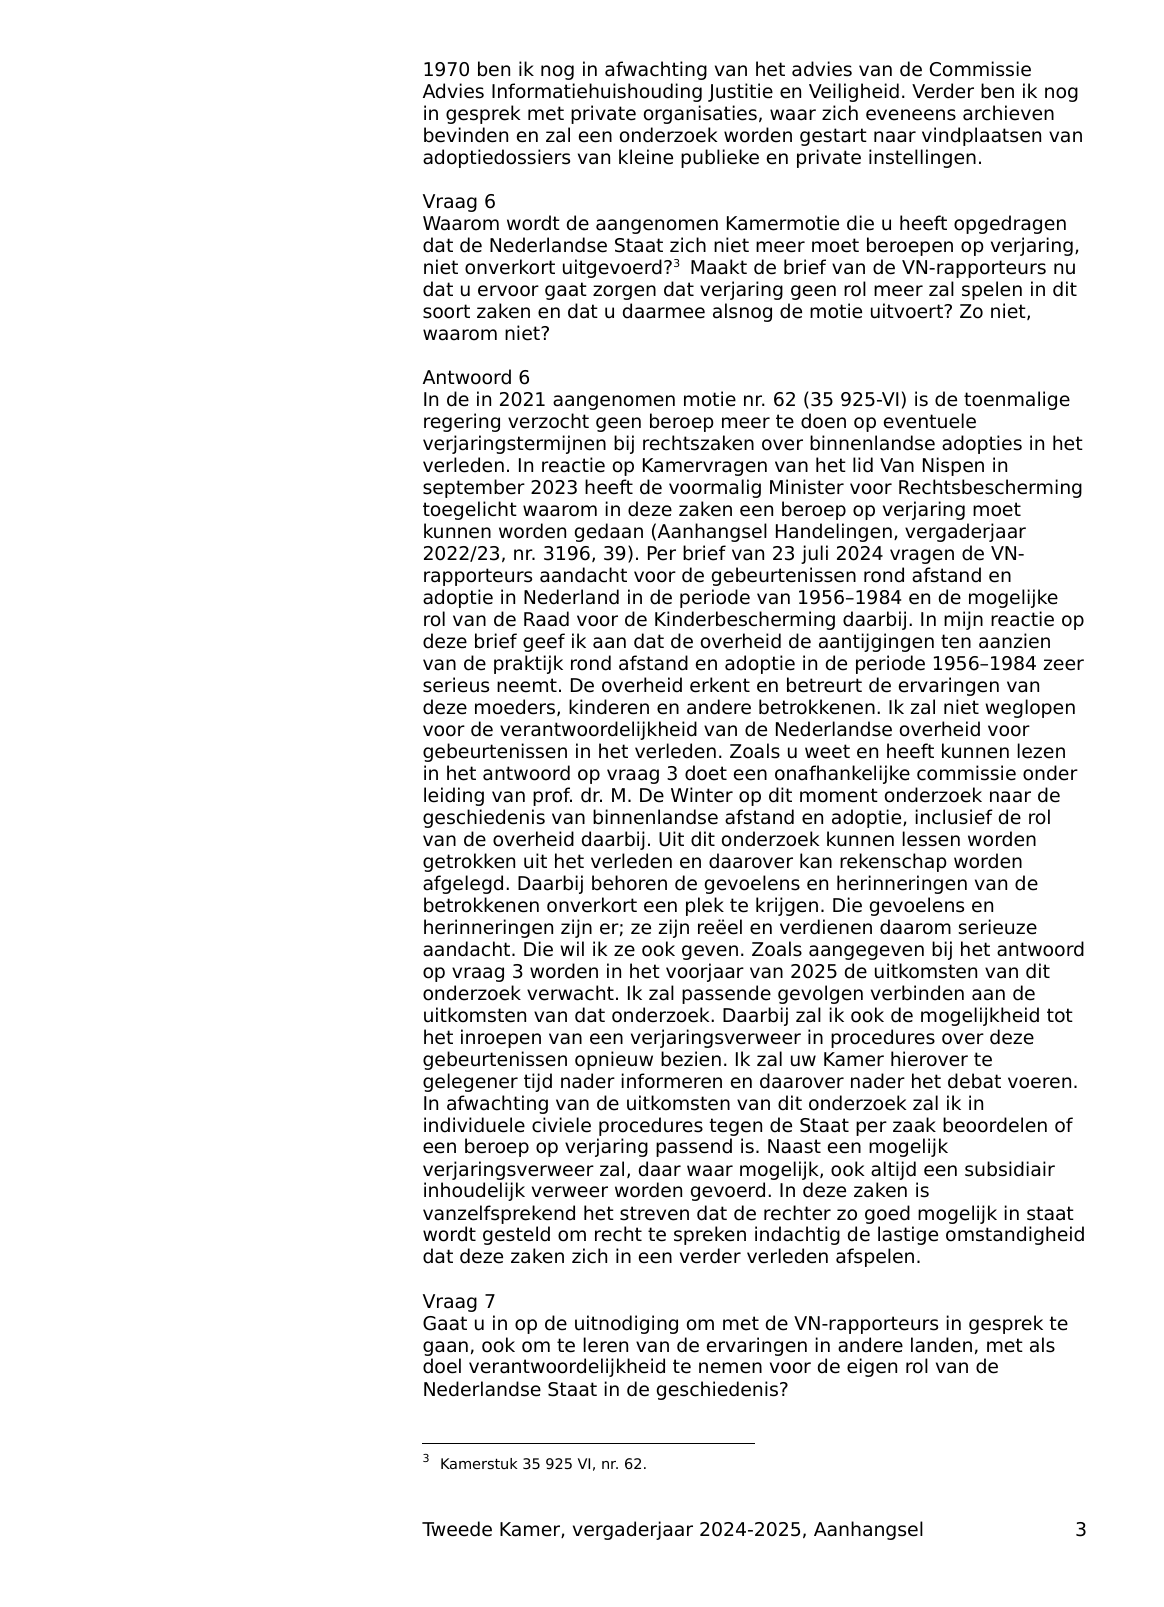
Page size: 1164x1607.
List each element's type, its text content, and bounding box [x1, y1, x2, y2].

text Gaat u in op de uitnodiging om met de VN-rapporteurs in gesprek te gaan, ook om te leren van de ervaringen in andere landen, met als doel verantwoordelijkheid te nemen voor de eigen rol van de Nederlandse Staat in de geschiedenis? [422, 1312, 1087, 1400]
text Kamerstuk 35 925 VI, nr. 62. [422, 1452, 1087, 1474]
text Antwoord 6 [422, 367, 1087, 389]
text Vraag 7 [422, 1291, 1087, 1312]
text In de in 2021 aangenomen motie nr. 62 (35 925-VI) is de toenmalige regering verzocht geen beroep meer te doen op eventuele verjaringstermijnen bij rechtszaken over binnenlandse adopties in het verleden. In reactie op Kamervragen van het lid Van Nispen in september 2023 heeft de voormalig Minister voor Rechtsbescherming toegelicht waarom in deze zaken een beroep op verjaring moet kunnen worden gedaan (Aanhangsel Handelingen, vergaderjaar 2022/23, nr. 3196, 39). Per brief van 23 juli 2024 vragen de VN-rapporteurs aandacht voor de gebeurtenissen rond afstand en adoptie in Nederland in de periode van 1956–1984 en de mogelijke rol van de Raad voor de Kinderbescherming daarbij. In mijn reactie op deze brief geef ik aan dat de overheid de aantijgingen ten aanzien van de praktijk rond afstand en adoptie in de periode 1956–1984 zeer serieus neemt. De overheid erkent en betreurt de ervaringen van deze moeders, kinderen en andere betrokkenen. Ik zal niet weglopen voor de verantwoordelijkheid van de Nederlandse overheid voor gebeurtenissen in het verleden. Zoals u weet en heeft kunnen lezen in het antwoord op vraag 3 doet een onafhankelijke commissie onder leiding van prof. dr. M. De Winter op dit moment onderzoek naar de geschiedenis van binnenlandse afstand en adoptie, inclusief de rol van de overheid daarbij. Uit dit onderzoek kunnen lessen worden getrokken uit het verleden en daarover kan rekenschap worden afgelegd. Daarbij behoren de gevoelens en herinneringen van de betrokkenen onverkort een plek te krijgen. Die gevoelens en herinneringen zijn er; ze zijn reëel en verdienen daarom serieuze aandacht. Die wil ik ze ook geven. Zoals aangegeven bij het antwoord op vraag 3 worden in het voorjaar van 2025 de uitkomsten van dit onderzoek verwacht. Ik zal passende gevolgen verbinden aan de uitkomsten van dat onderzoek. Daarbij zal ik ook de mogelijkheid tot het inroepen van een verjaringsverweer in procedures over deze gebeurtenissen opnieuw bezien. Ik zal uw Kamer hierover te gelegener tijd nader informeren en daarover nader het debat voeren. In afwachting van de uitkomsten van dit onderzoek zal ik in individuele civiele procedures tegen de Staat per zaak beoordelen of een beroep op verjaring passend is. Naast een mogelijk verjaringsverweer zal, daar waar mogelijk, ook altijd een subsidiair inhoudelijk verweer worden gevoerd. In deze zaken is vanzelfsprekend het streven dat de rechter zo goed mogelijk in staat wordt gesteld om recht te spreken indachtig de lastige omstandigheid dat deze zaken zich in een verder verleden afspelen. [422, 389, 1087, 1268]
text Waarom wordt de aangenomen Kamermotie die u heeft opgedragen dat de Nederlandse Staat zich niet meer moet beroepen op verjaring, niet onverkort uitgevoerd? Maakt de brief van de VN-rapporteurs nu dat u ervoor gaat zorgen dat verjaring geen rol meer zal spelen in dit soort zaken en dat u daarmee alsnog de motie uitvoert? Zo niet, waarom niet? [422, 213, 1087, 345]
text 1970 ben ik nog in afwachting van het advies van de Commissie Advies Informatiehuishouding Justitie en Veiligheid. Verder ben ik nog in gesprek met private organisaties, waar zich eveneens archieven bevinden en zal een onderzoek worden gestart naar vindplaatsen van adoptiedossiers van kleine publieke en private instellingen. [422, 59, 1087, 169]
text Vraag 6 [422, 191, 1087, 213]
